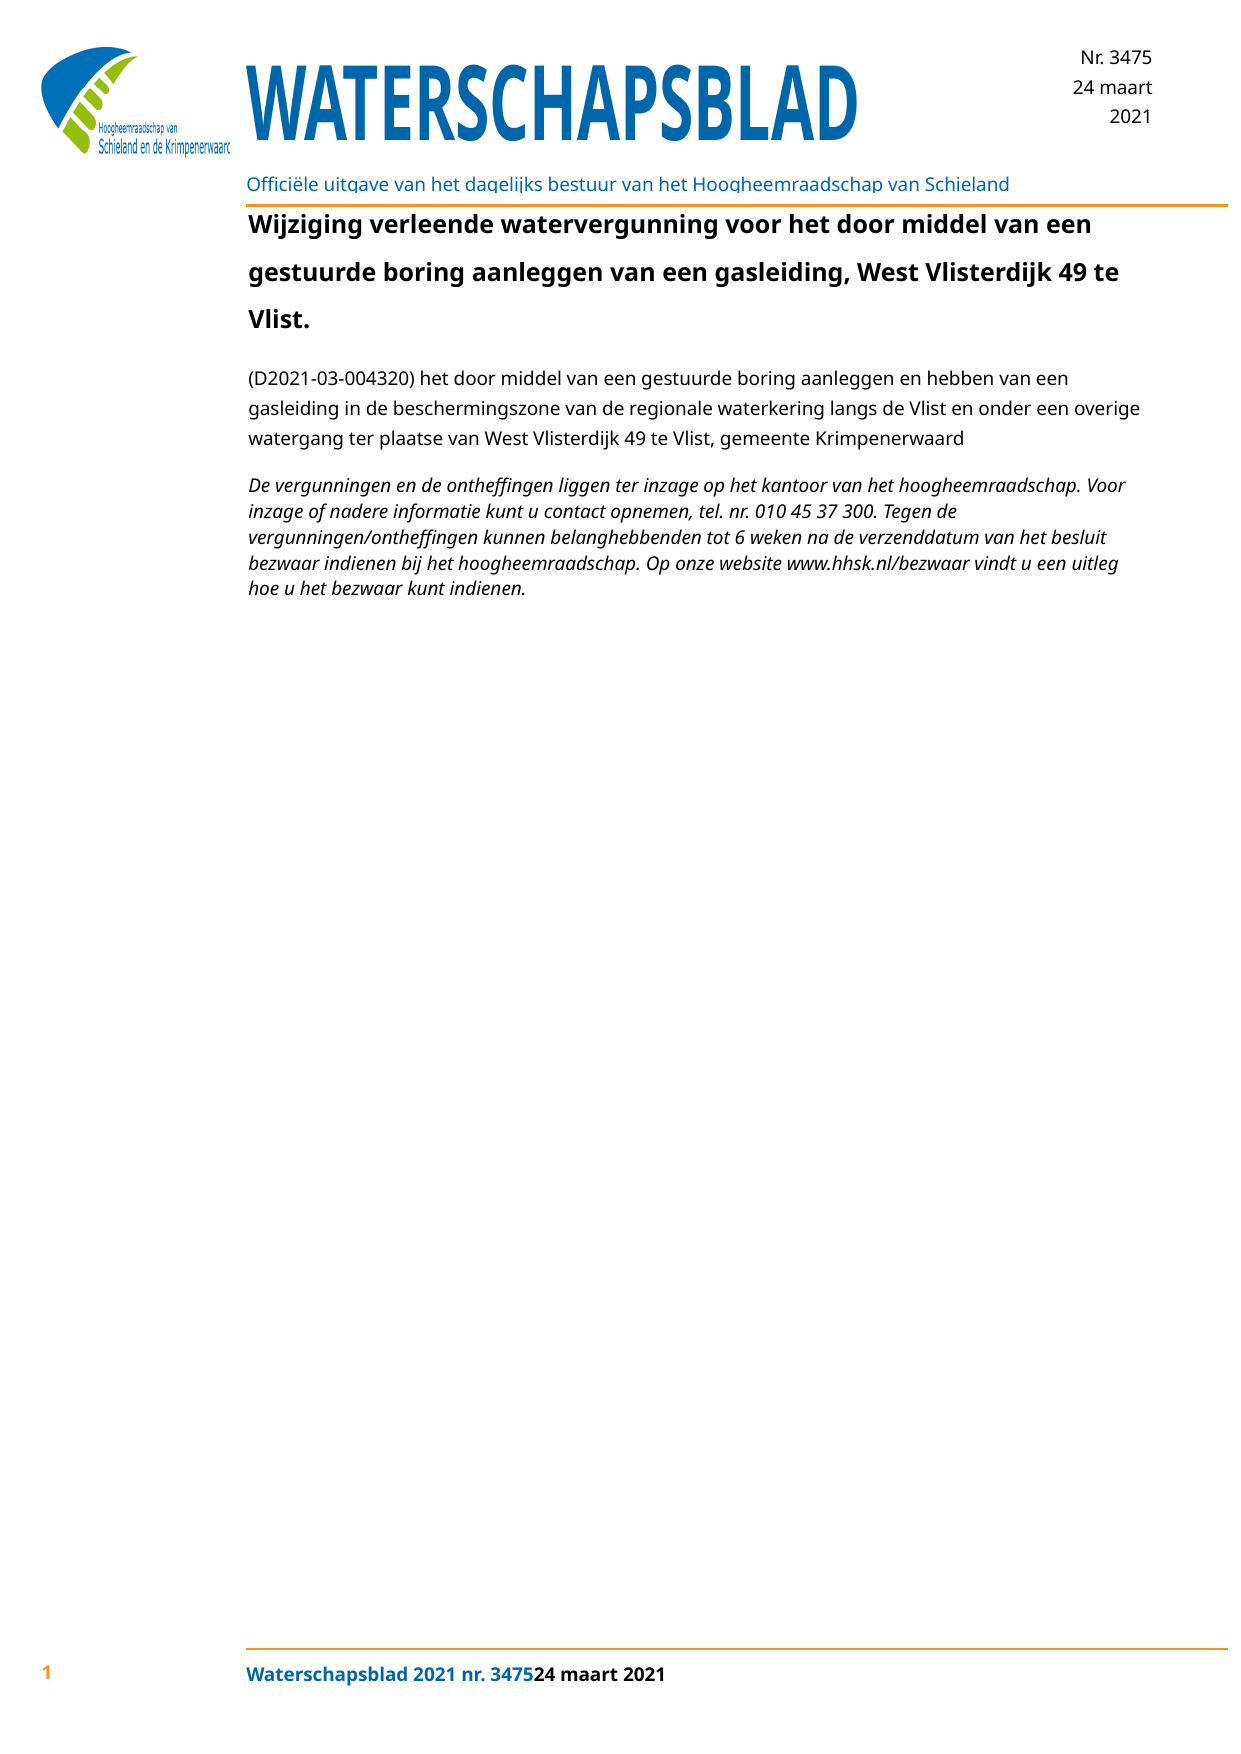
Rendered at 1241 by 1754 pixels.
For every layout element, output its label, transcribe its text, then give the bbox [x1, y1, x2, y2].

text Wijziging verleende watervergunning voor het door middel van een gestuurde boring aanleggen van een gasleiding, West Vlisterdijk 49 te Vlist. [248, 207, 1152, 336]
picture [41, 47, 231, 172]
text De vergunningen en de ontheffingen liggen ter inzage op het kantoor van het hoogheemraadschap. Voor inzage of nadere informatie kunt u contact opnemen, tel. nr. 010 45 37 300. Tegen de vergunningen/ontheffingen kunnen belanghebbenden tot 6 weken na de verzenddatum van het besluit bezwaar indienen bij het hoogheemraadschap. Op onze website www.hhsk.nl/bezwaar vindt u een uitleg hoe u het bezwaar kunt indienen. [248, 472, 1152, 601]
text (D2021-03-004320) het door middel van een gestuurde boring aanleggen en hebben van een gasleiding in de beschermingszone van de regionale waterkering langs de Vlist en onder een overige watergang ter plaatse van West Vlisterdijk 49 te Vlist, gemeente Krimpenerwaard [248, 366, 1152, 450]
